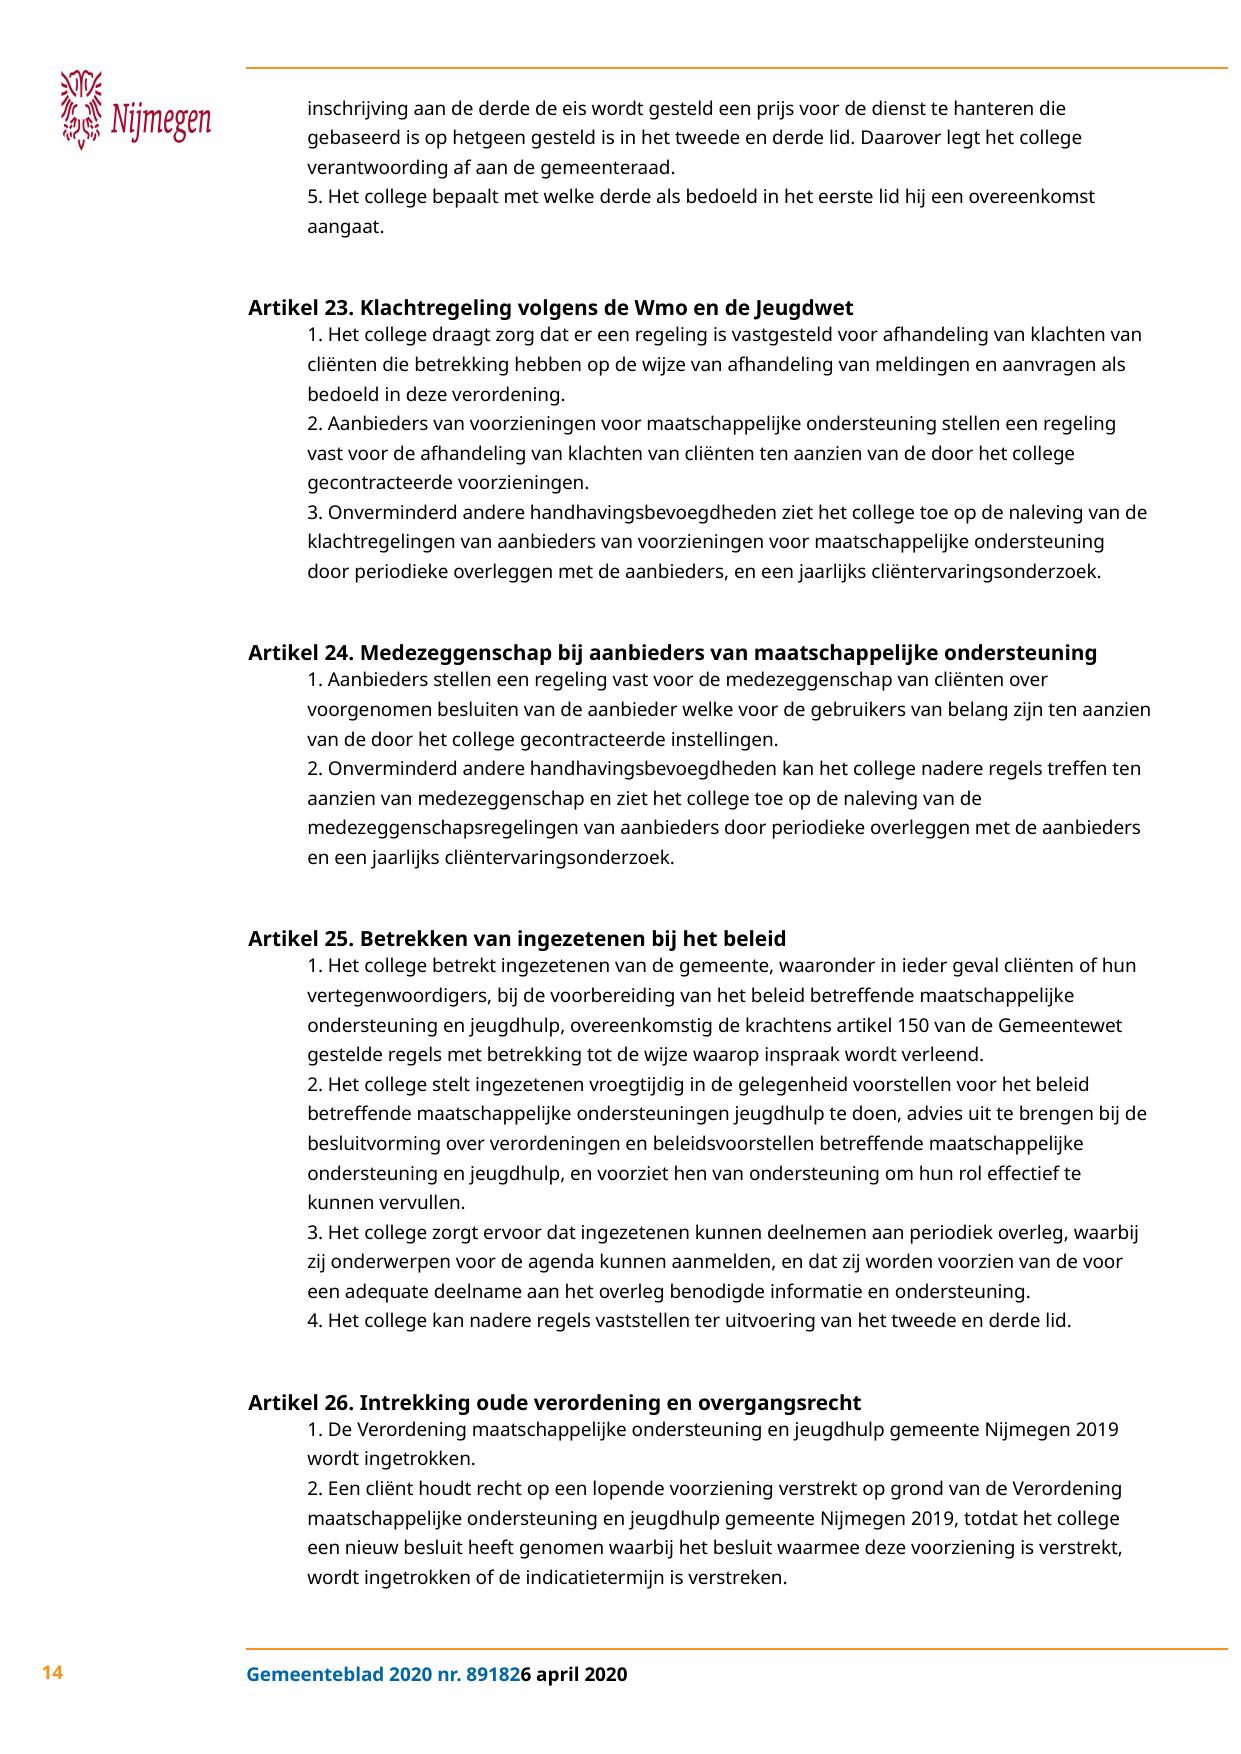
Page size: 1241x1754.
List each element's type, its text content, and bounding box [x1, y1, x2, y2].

list 2. Het college stelt ingezetenen vroegtijdig in de gelegenheid voorstellen voor het beleid betreffende maatschappelijke ondersteuningen jeugdhulp te doen, advies uit te brengen bij de besluitvorming over verordeningen en beleidsvoorstellen betreffende maatschappelijke ondersteuning en jeugdhulp, en voorziet hen van ondersteuning om hun rol effectief te kunnen vervullen. [248, 1071, 1152, 1215]
text Artikel 26. Intrekking oude verordening en overgangsrecht [248, 1388, 1152, 1416]
list 3. Onverminderd andere handhavingsbevoegdheden ziet het college toe op de naleving van de klachtregelingen van aanbieders van voorzieningen voor maatschappelijke ondersteuning door periodieke overleggen met de aanbieders, en een jaarlijks cliëntervaringsonderzoek. [248, 499, 1152, 584]
list 5. Het college bepaalt met welke derde als bedoeld in het eerste lid hij een overeenkomst aangaat. [248, 183, 1152, 239]
list 4. Het college kan nadere regels vaststellen ter uitvoering van het tweede en derde lid. [248, 1308, 1152, 1333]
list inschrijving aan de derde de eis wordt gesteld een prijs voor de dienst te hanteren die gebaseerd is op hetgeen gesteld is in het tweede en derde lid. Daarover legt het college verantwoording af aan de gemeenteraad. [248, 95, 1152, 180]
text Artikel 25. Betrekken van ingezetenen bij het beleid [248, 924, 1152, 953]
list 3. Het college zorgt ervoor dat ingezetenen kunnen deelnemen aan periodiek overleg, waarbij zij onderwerpen voor de agenda kunnen aanmelden, en dat zij worden voorzien van de voor een adequate deelname aan het overleg benodigde informatie en ondersteuning. [248, 1219, 1152, 1304]
text Artikel 23. Klachtregeling volgens de Wmo en de Jeugdwet [248, 293, 1152, 322]
list 2. Een cliënt houdt recht op een lopende voorziening verstrekt op grond van de Verordening maatschappelijke ondersteuning en jeugdhulp gemeente Nijmegen 2019, totdat het college een nieuw besluit heeft genomen waarbij het besluit waarmee deze voorziening is verstrekt, wordt ingetrokken of de indicatietermijn is verstreken. [248, 1475, 1152, 1590]
text Artikel 24. Medezeggenschap bij aanbieders van maatschappelijke ondersteuning [248, 638, 1152, 667]
list 2. Onverminderd andere handhavingsbevoegdheden kan het college nadere regels treffen ten aanzien van medezeggenschap en ziet het college toe op de naleving van de medezeggenschapsregelingen van aanbieders door periodieke overleggen met de aanbieders en een jaarlijks cliëntervaringsonderzoek. [248, 755, 1152, 870]
list 2. Aanbieders van voorzieningen voor maatschappelijke ondersteuning stellen een regeling vast voor de afhandeling van klachten van cliënten ten aanzien van de door het college gecontracteerde voorzieningen. [248, 410, 1152, 495]
list 1. Het college draagt zorg dat er een regeling is vastgesteld voor afhandeling van klachten van cliënten die betrekking hebben op de wijze van afhandeling van meldingen en aanvragen als bedoeld in deze verordening. [248, 322, 1152, 406]
list 1. Het college betrekt ingezetenen van de gemeente, waaronder in ieder geval cliënten of hun vertegenwoordigers, bij de voorbereiding van het beleid betreffende maatschappelijke ondersteuning en jeugdhulp, overeenkomstig de krachtens artikel 150 van de Gemeentewet gestelde regels met betrekking tot de wijze waarop inspraak wordt verleend. [248, 953, 1152, 1067]
list 1. De Verordening maatschappelijke ondersteuning en jeugdhulp gemeente Nijmegen 2019 wordt ingetrokken. [248, 1416, 1152, 1471]
picture [41, 47, 231, 172]
list 1. Aanbieders stellen een regeling vast voor de medezeggenschap van cliënten over voorgenomen besluiten van de aanbieder welke voor de gebruikers van belang zijn ten aanzien van de door het college gecontracteerde instellingen. [248, 667, 1152, 752]
